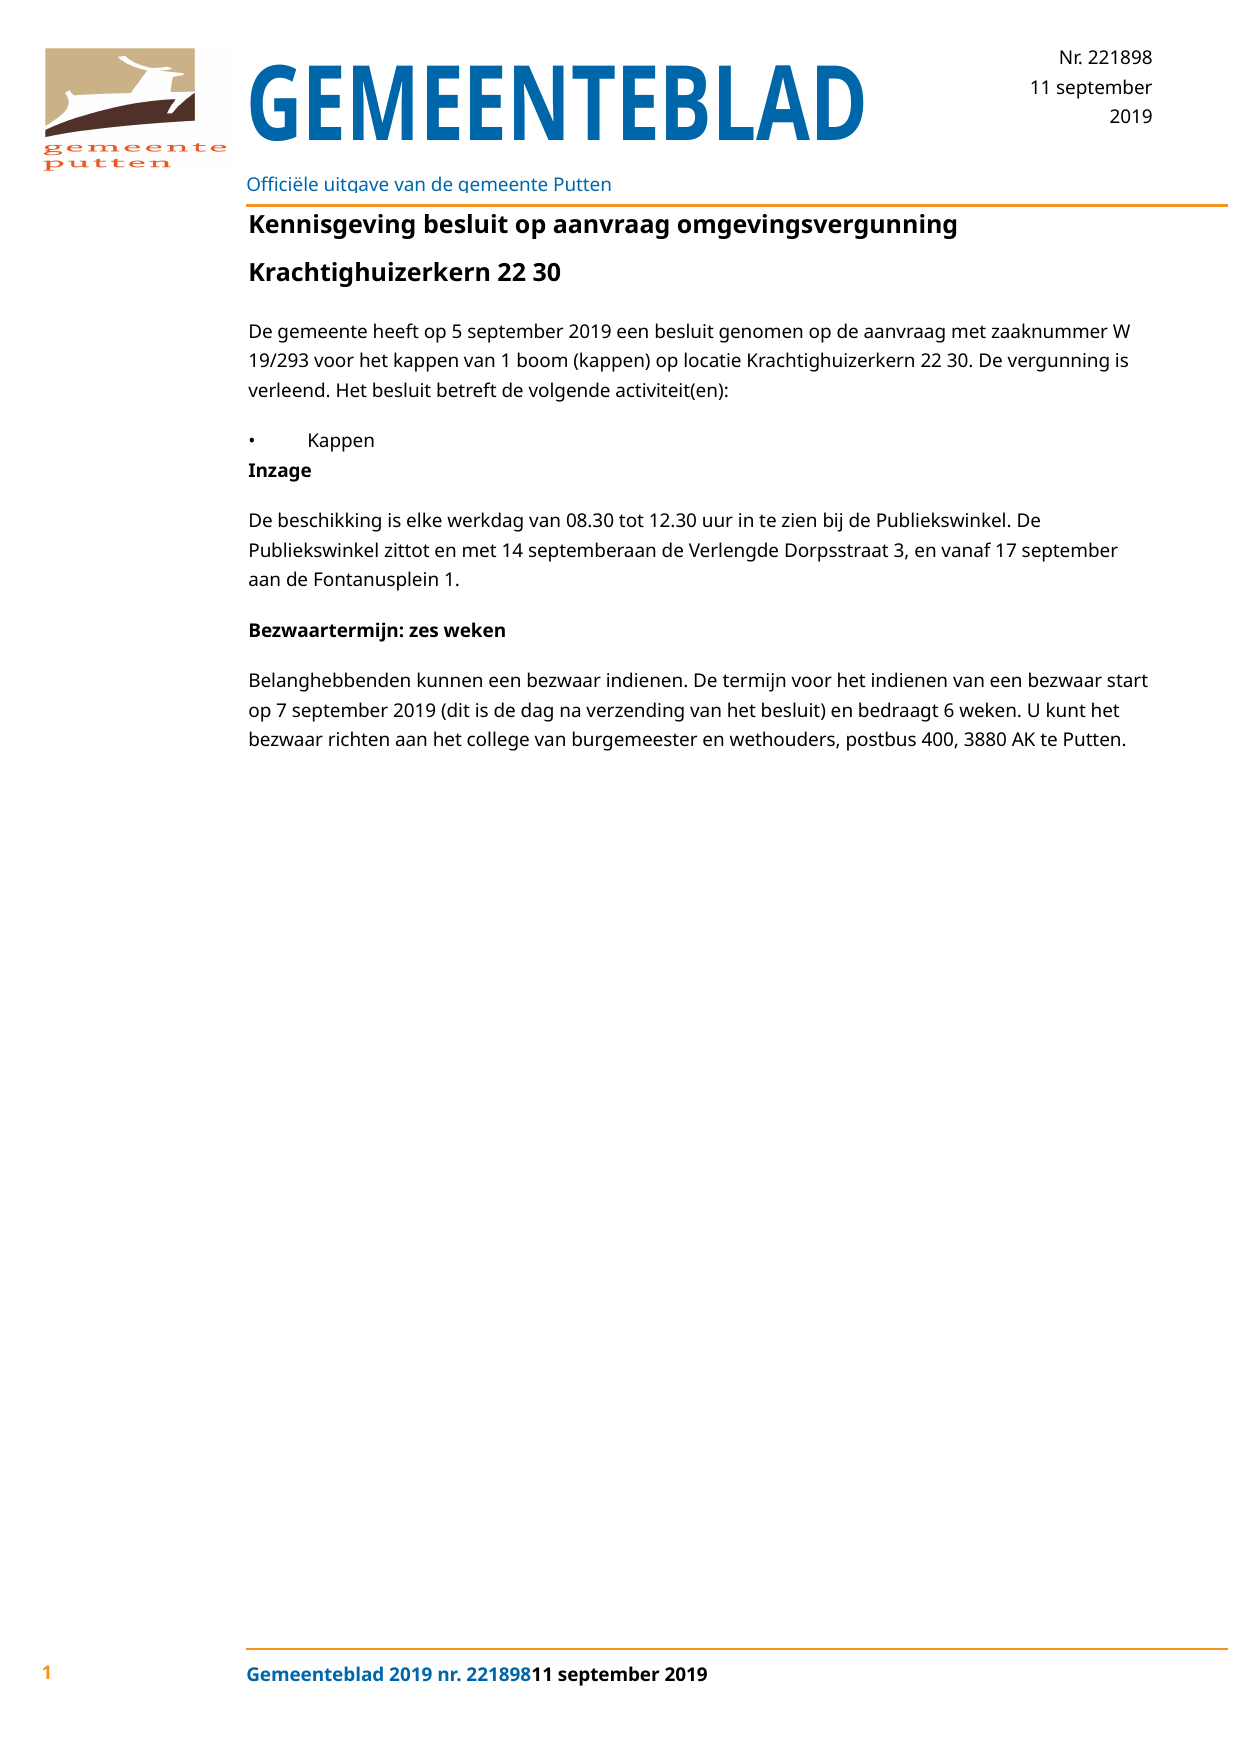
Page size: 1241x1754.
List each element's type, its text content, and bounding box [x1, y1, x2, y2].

text Belanghebbenden kunnen een bezwaar indienen. De termijn voor het indienen van een bezwaar start op 7 september 2019 (dit is de dag na verzending van het besluit) en bedraagt 6 weken. U kunt het bezwaar richten aan het college van burgemeester en wethouders, postbus 400, 3880 AK te Putten. [248, 667, 1152, 752]
text De gemeente heeft op 5 september 2019 een besluit genomen op de aanvraag met zaaknummer W 19/293 voor het kappen van 1 boom (kappen) op locatie Krachtighuizerkern 22 30. De vergunning is verleend. Het besluit betreft de volgende activiteit(en): [248, 318, 1152, 403]
list Kappen [248, 427, 1152, 453]
text De beschikking is elke werkdag van 08.30 tot 12.30 uur in te zien bij de Publiekswinkel. De Publiekswinkel zittot en met 14 septemberaan de Verlengde Dorpsstraat 3, en vanaf 17 september aan de Fontanusplein 1. [248, 507, 1152, 592]
text Kennisgeving besluit op aanvraag omgevingsvergunning Krachtighuizerkern 22 30 [248, 207, 1152, 288]
text Bezwaartermijn: zes weken [248, 617, 1152, 643]
picture [41, 47, 231, 172]
text Inzage [248, 457, 1152, 483]
